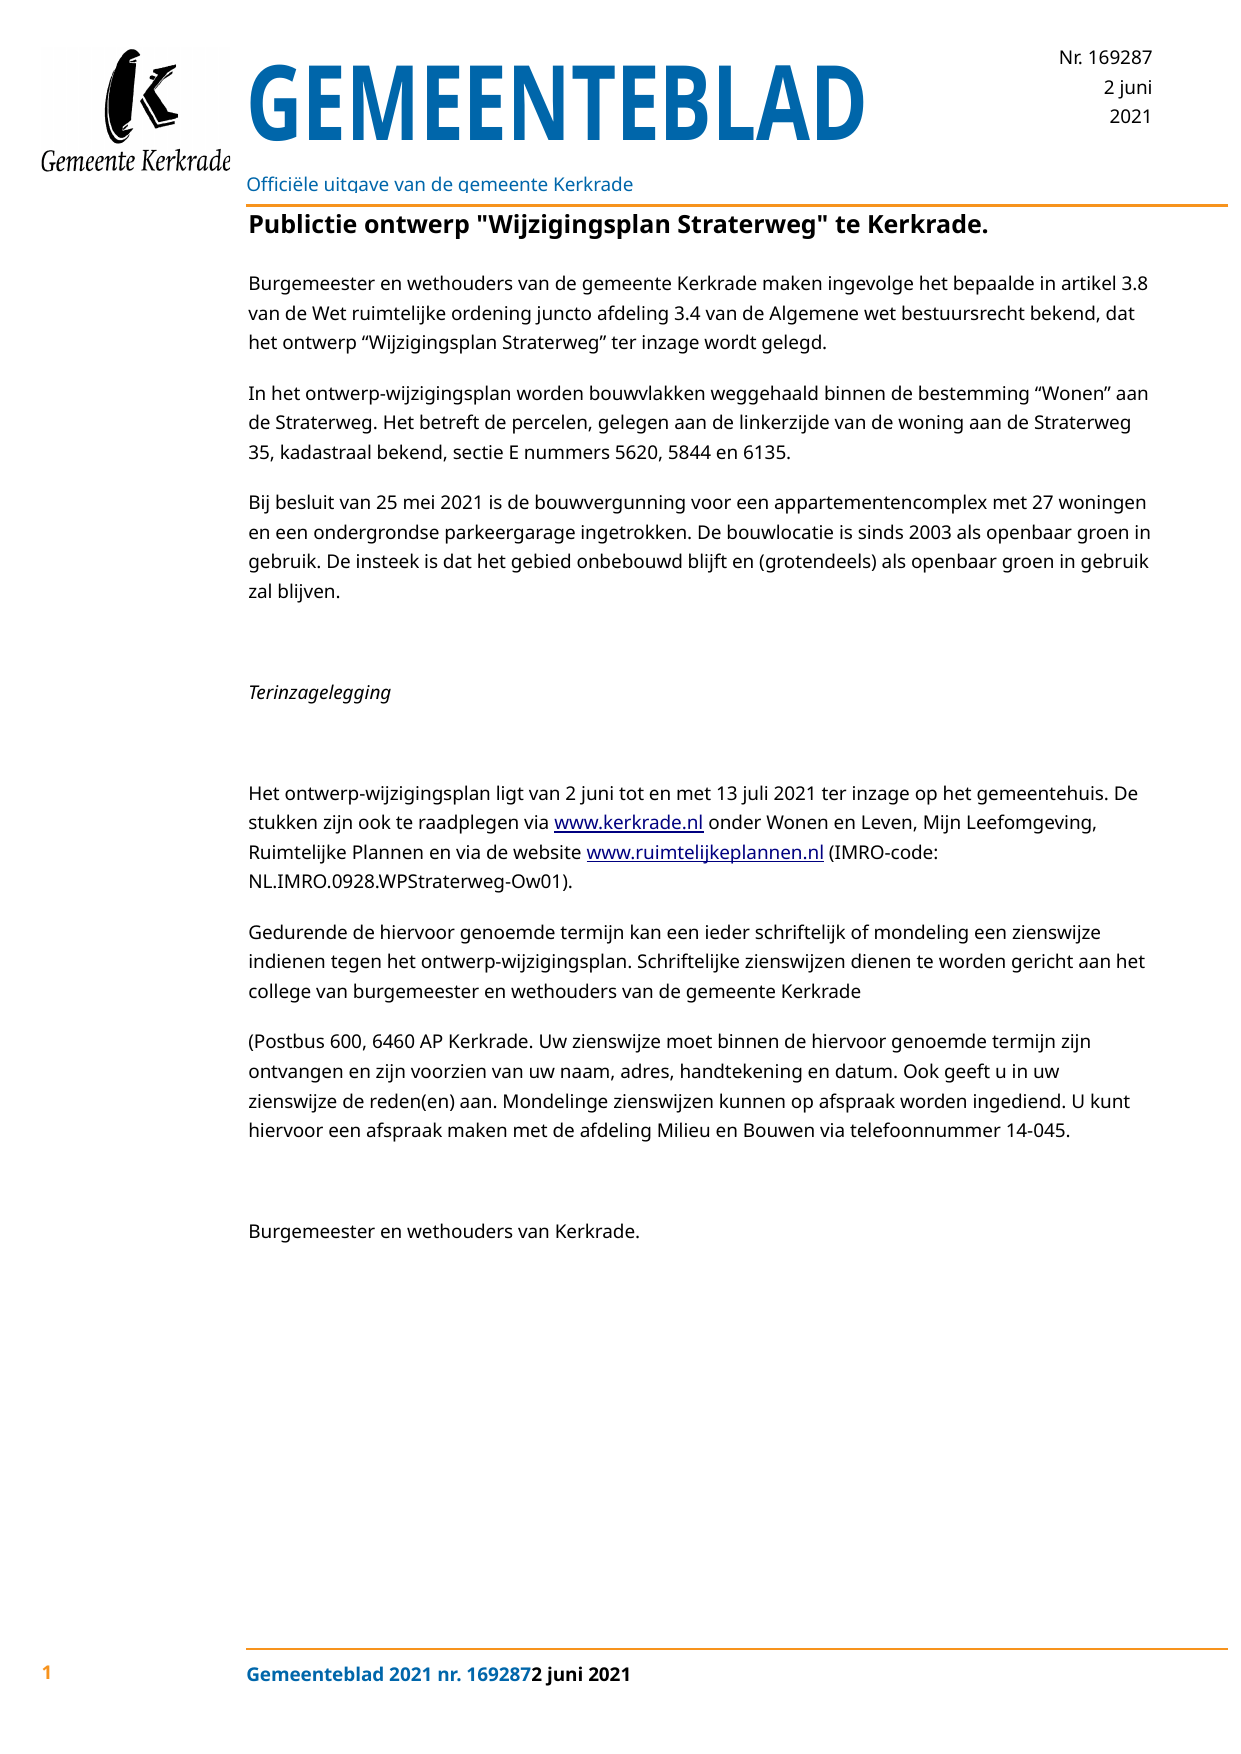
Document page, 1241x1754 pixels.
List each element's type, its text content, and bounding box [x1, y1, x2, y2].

text Burgemeester en wethouders van de gemeente Kerkrade maken ingevolge het bepaalde in artikel 3.8 van de Wet ruimtelijke ordening juncto afdeling 3.4 van de Algemene wet bestuursrecht bekend, dat het ontwerp “Wijzigingsplan Straterweg” ter inzage wordt gelegd. [248, 270, 1152, 355]
text Het ontwerp-wijzigingsplan ligt van 2 juni tot en met 13 juli 2021 ter inzage op het gemeentehuis. De stukken zijn ook te raadplegen via www.kerkrade.nl onder Wonen en Leven, Mijn Leefomgeving, Ruimtelijke Plannen en via de website www.ruimtelijkeplannen.nl (IMRO-code: NL.IMRO.0928.WPStraterweg-Ow01). [248, 780, 1152, 894]
picture [41, 47, 231, 172]
text Publictie ontwerp "Wijzigingsplan Straterweg" te Kerkrade. [248, 207, 1152, 241]
text Bij besluit van 25 mei 2021 is de bouwvergunning voor een appartementencomplex met 27 woningen en een ondergrondse parkeergarage ingetrokken. De bouwlocatie is sinds 2003 als openbaar groen in gebruik. De insteek is dat het gebied onbebouwd blijft en (grotendeels) als openbaar groen in gebruik zal blijven. [248, 489, 1152, 604]
text Terinzagelegging [248, 679, 1152, 705]
text Gedurende de hiervoor genoemde termijn kan een ieder schriftelijk of mondeling een zienswijze indienen tegen het ontwerp-wijzigingsplan. Schriftelijke zienswijzen dienen te worden gericht aan het college van burgemeester en wethouders van de gemeente Kerkrade [248, 919, 1152, 1004]
text (Postbus 600, 6460 AP Kerkrade. Uw zienswijze moet binnen de hiervoor genoemde termijn zijn ontvangen en zijn voorzien van uw naam, adres, handtekening en datum. Ook geeft u in uw zienswijze de reden(en) aan. Mondelinge zienswijzen kunnen op afspraak worden ingediend. U kunt hiervoor een afspraak maken met de afdeling Milieu en Bouwen via telefoonnummer 14-045. [248, 1029, 1152, 1143]
text In het ontwerp-wijzigingsplan worden bouwvlakken weggehaald binnen de bestemming “Wonen” aan de Straterweg. Het betreft de percelen, gelegen aan de linkerzijde van de woning aan de Straterweg 35, kadastraal bekend, sectie E nummers 5620, 5844 en 6135. [248, 380, 1152, 465]
text Burgemeester en wethouders van Kerkrade. [248, 1218, 1152, 1244]
